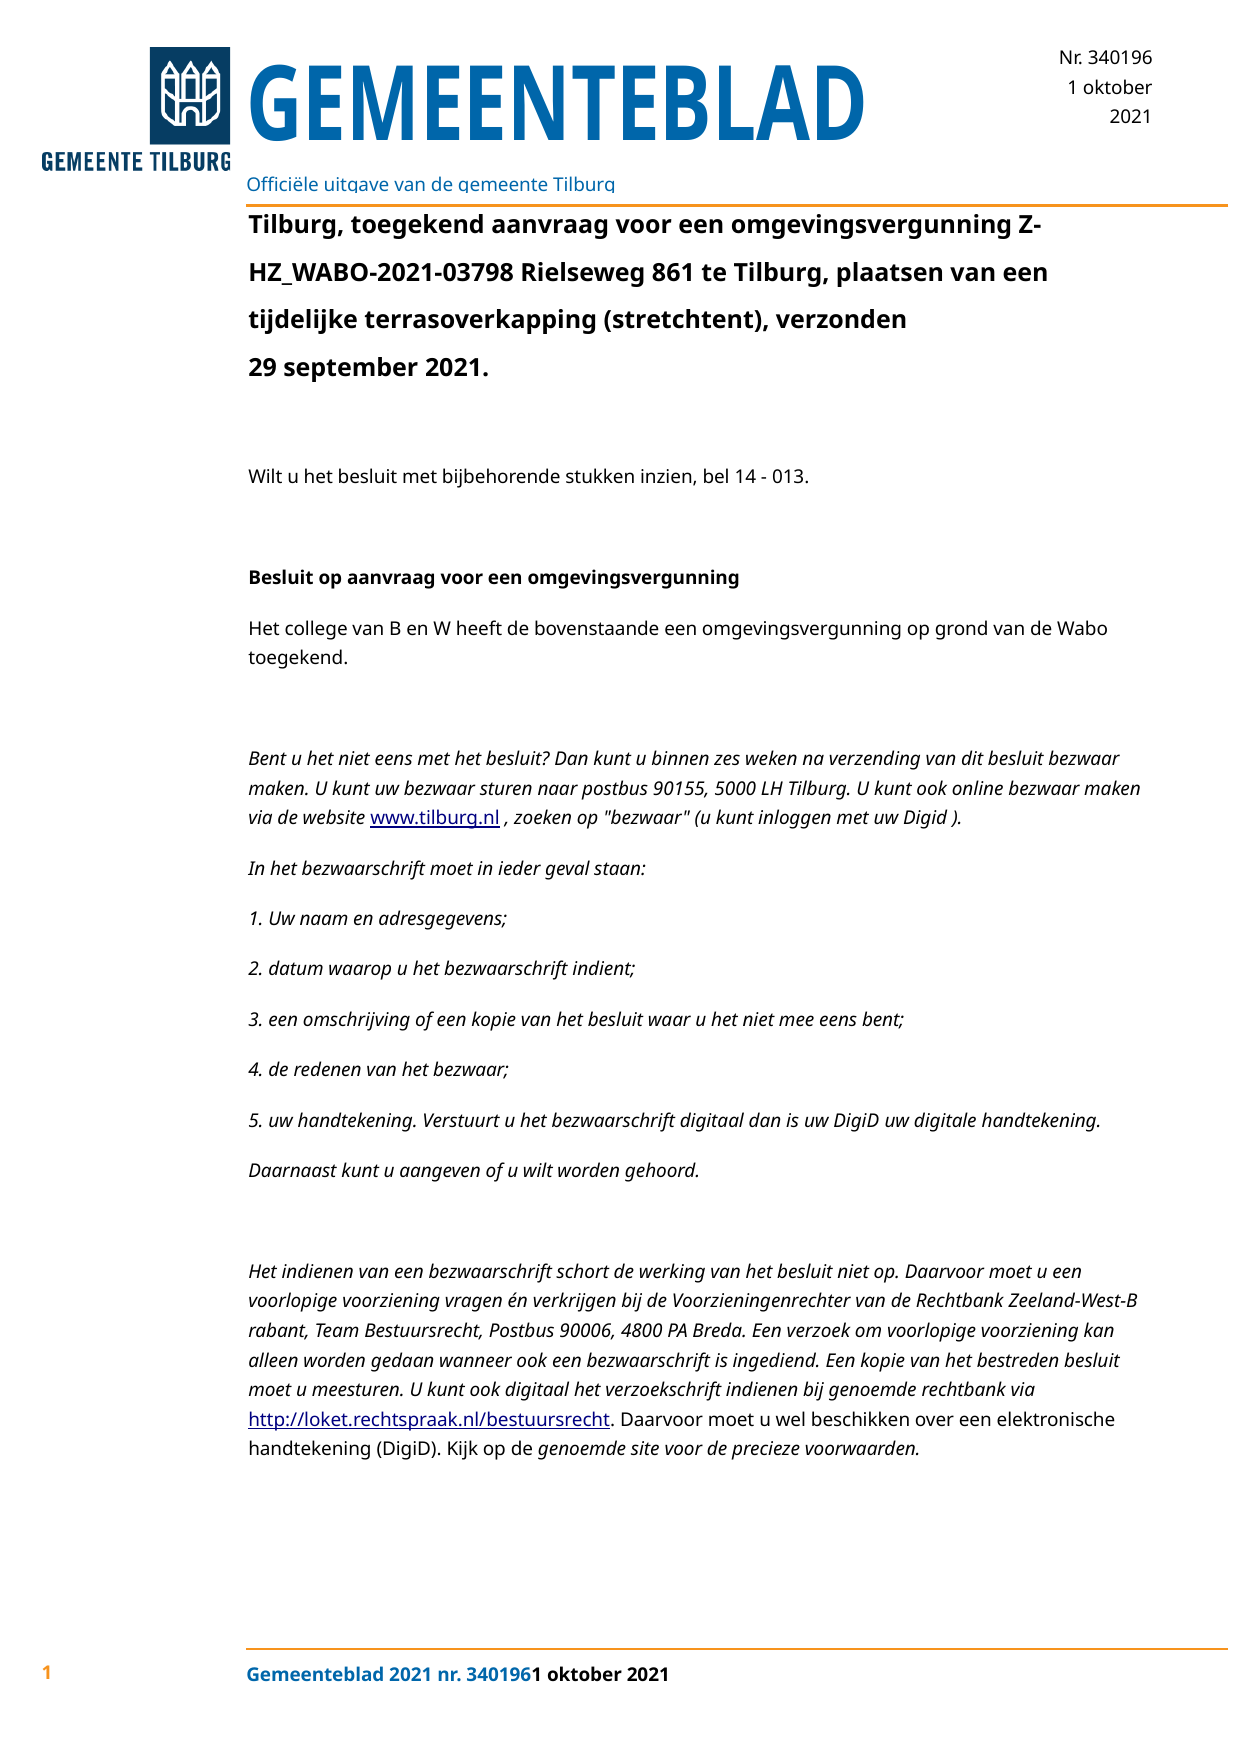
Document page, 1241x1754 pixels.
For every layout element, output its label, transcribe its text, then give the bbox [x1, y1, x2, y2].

text Het indienen van een bezwaarschrift schort de werking van het besluit niet op. Daarvoor moet u een voorlopige voorziening vragen én verkrijgen bij de Voorzieningenrechter van de Rechtbank Zeeland-West-B rabant, Team Bestuursrecht, Postbus 90006, 4800 PA Breda. Een verzoek om voorlopige voorziening kan alleen worden gedaan wanneer ook een bezwaarschrift is ingediend. Een kopie van het bestreden besluit moet u meesturen. U kunt ook digitaal het verzoekschrift indienen bij genoemde rechtbank via http://loket.rechtspraak.nl/bestuursrecht. Daarvoor moet u wel beschikken over een elektronische handtekening (DigiD). Kijk op de genoemde site voor de precieze voorwaarden. [248, 1258, 1152, 1461]
picture [41, 47, 231, 172]
text Bent u het niet eens met het besluit? Dan kunt u binnen zes weken na verzending van dit besluit bezwaar maken. U kunt uw bezwaar sturen naar postbus 90155, 5000 LH Tilburg. U kunt ook online bezwaar maken via de website www.tilburg.nl , zoeken op "bezwaar" (u kunt inloggen met uw Digid ). [248, 745, 1152, 830]
text 3. een omschrijving of een kopie van het besluit waar u het niet mee eens bent; [248, 1006, 1152, 1032]
text Daarnaast kunt u aangeven of u wilt worden gehoord. [248, 1157, 1152, 1183]
text In het bezwaarschrift moet in ieder geval staan: [248, 855, 1152, 881]
text 2. datum waarop u het bezwaarschrift indient; [248, 956, 1152, 981]
text Wilt u het besluit met bijbehorende stukken inzien, bel 14 - 013. [248, 463, 1152, 489]
text 5. uw handtekening. Verstuurt u het bezwaarschrift digitaal dan is uw DigiD uw digitale handtekening. [248, 1107, 1152, 1133]
text 4. de redenen van het bezwaar; [248, 1056, 1152, 1082]
text Besluit op aanvraag voor een omgevingsvergunning [248, 564, 1152, 590]
text Tilburg, toegekend aanvraag voor een omgevingsvergunning Z-HZ_WABO-2021-03798 Rielseweg 861 te Tilburg, plaatsen van een tijdelijke terrasoverkapping (stretchtent), verzonden 29 september 2021. [248, 207, 1152, 384]
text 1. Uw naam en adresgegevens; [248, 905, 1152, 931]
text Het college van B en W heeft de bovenstaande een omgevingsvergunning op grond van de Wabo toegekend. [248, 615, 1152, 670]
